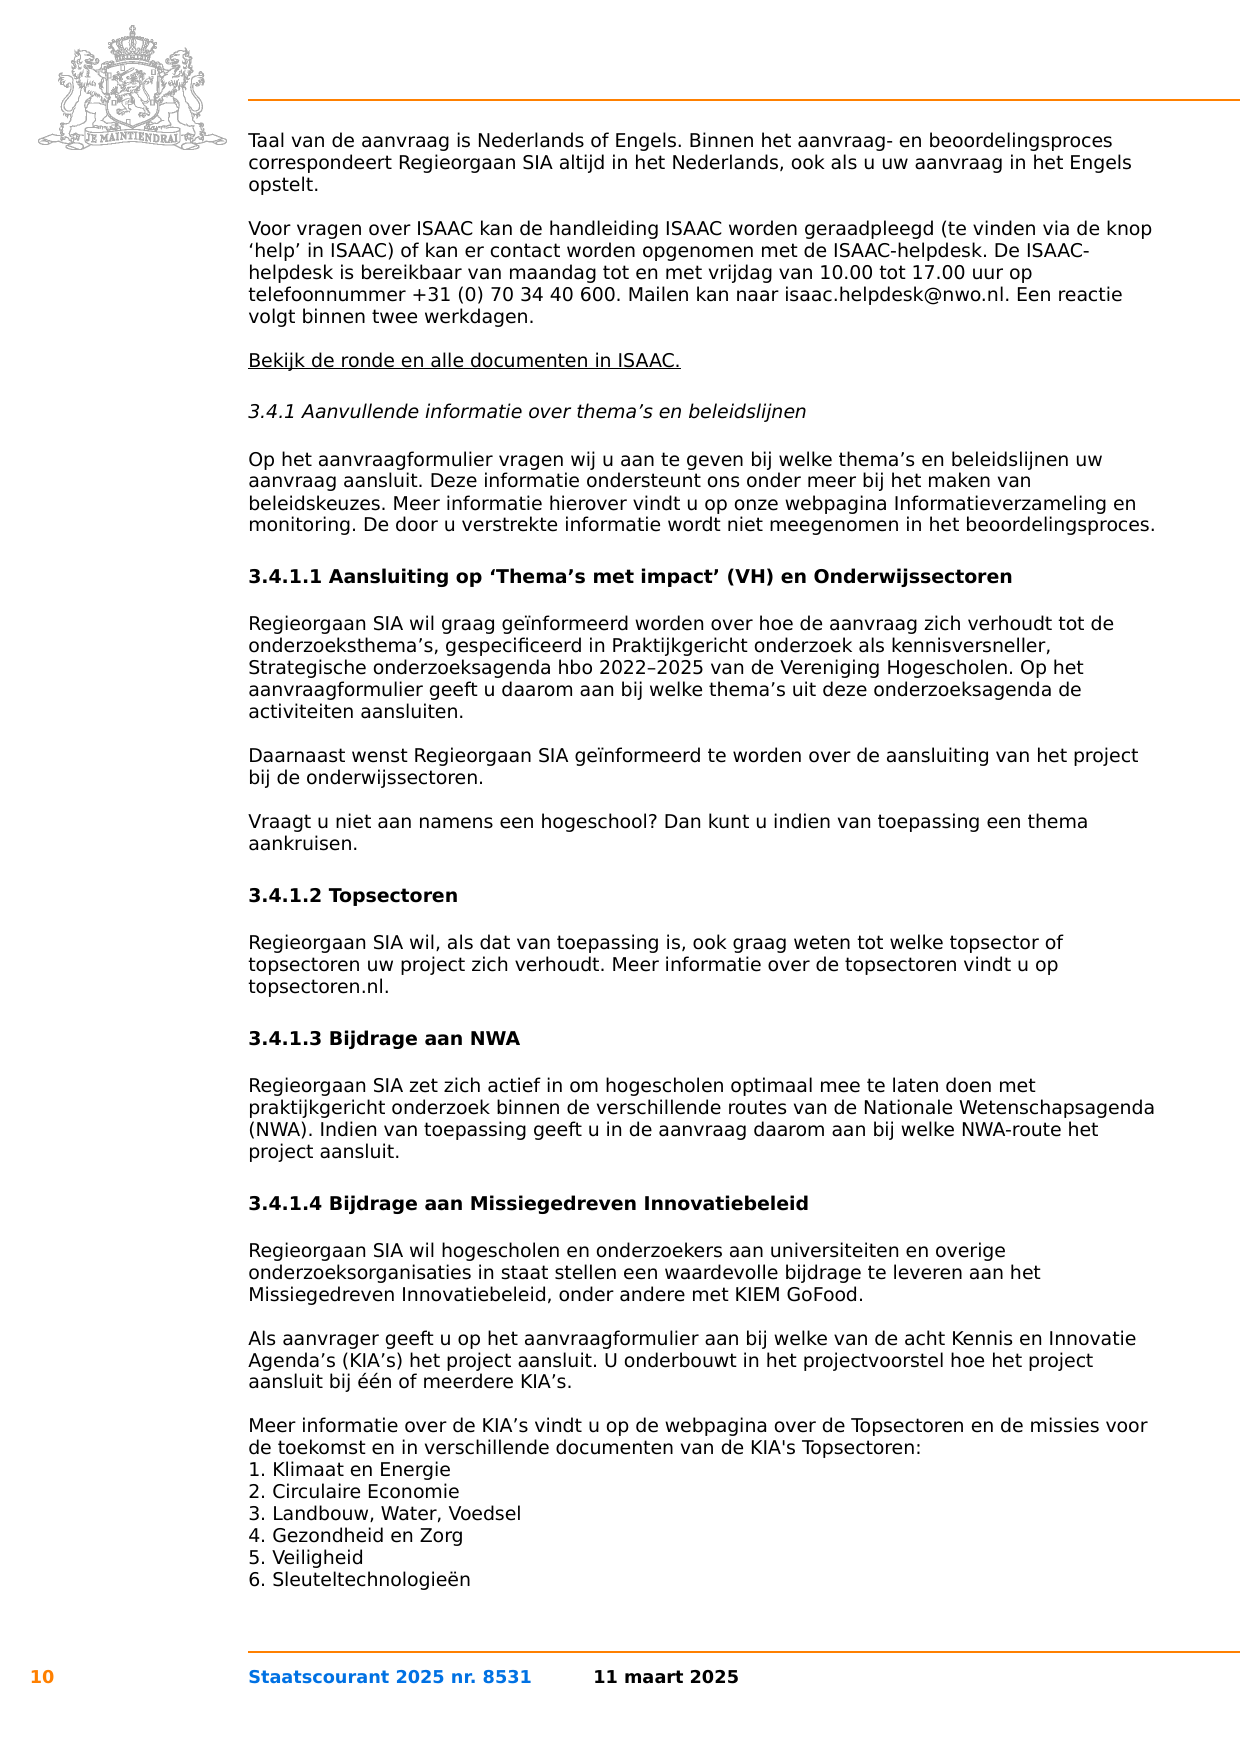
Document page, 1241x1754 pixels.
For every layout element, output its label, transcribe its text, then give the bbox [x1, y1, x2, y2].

subtitle 3.4.1.1 Aansluiting op ‘Thema’s met impact’ (VH) en Onderwijssectoren [248, 566, 1163, 588]
text 2. Circulaire Economie [248, 1481, 1163, 1503]
picture [38, 25, 227, 150]
text Regieorgaan SIA zet zich actief in om hogescholen optimaal mee te laten doen met praktijkgericht onderzoek binnen de verschillende routes van de Nationale Wetenschapsagenda (NWA). Indien van toepassing geeft u in de aanvraag daarom aan bij welke NWA-route het project aansluit. [248, 1075, 1163, 1163]
subtitle 3.4.1.3 Bijdrage aan NWA [248, 1028, 1163, 1050]
text Voor vragen over ISAAC kan de handleiding ISAAC worden geraadpleegd (te vinden via de knop ‘help’ in ISAAC) of kan er contact worden opgenomen met de ISAAC-helpdesk. De ISAAC-helpdesk is bereikbaar van maandag tot en met vrijdag van 10.00 tot 17.00 uur op telefoonnummer +31 (0) 70 34 40 600. Mailen kan naar isaac.helpdesk@nwo.nl. Een reactie volgt binnen twee werkdagen. [248, 218, 1163, 328]
text Vraagt u niet aan namens een hogeschool? Dan kunt u indien van toepassing een thema aankruisen. [248, 811, 1163, 855]
text Als aanvrager geeft u op het aanvraagformulier aan bij welke van de acht Kennis en Innovatie Agenda’s (KIA’s) het project aansluit. U onderbouwt in het projectvoorstel hoe het project aansluit bij één of meerdere KIA’s. [248, 1327, 1163, 1393]
text Taal van de aanvraag is Nederlands of Engels. Binnen het aanvraag- en beoordelingsproces correspondeert Regieorgaan SIA altijd in het Nederlands, ook als u uw aanvraag in het Engels opstelt. [248, 130, 1163, 196]
text Regieorgaan SIA wil hogescholen en onderzoekers aan universiteiten en overige onderzoeksorganisaties in staat stellen een waardevolle bijdrage te leveren aan het Missiegedreven Innovatiebeleid, onder andere met KIEM GoFood. [248, 1240, 1163, 1306]
text 6. Sleuteltechnologieën [248, 1569, 1163, 1591]
text Regieorgaan SIA wil graag geïnformeerd worden over hoe de aanvraag zich verhoudt tot de onderzoeksthema’s, gespecificeerd in Praktijkgericht onderzoek als kennisversneller, Strategische onderzoeksagenda hbo 2022–2025 van de Vereniging Hogescholen. Op het aanvraagformulier geeft u daarom aan bij welke thema’s uit deze onderzoeksagenda de activiteiten aansluiten. [248, 613, 1163, 723]
text 3. Landbouw, Water, Voedsel [248, 1503, 1163, 1525]
text 5. Veiligheid [248, 1547, 1163, 1569]
subtitle 3.4.1.2 Topsectoren [248, 885, 1163, 907]
text Bekijk de ronde en alle documenten in ISAAC. [248, 349, 1163, 371]
text 4. Gezondheid en Zorg [248, 1525, 1163, 1547]
subtitle 3.4.1 Aanvullende informatie over thema’s en beleidslijnen [248, 401, 1163, 423]
text Regieorgaan SIA wil, als dat van toepassing is, ook graag weten tot welke topsector of topsectoren uw project zich verhoudt. Meer informatie over de topsectoren vindt u op topsectoren.nl. [248, 932, 1163, 998]
text Daarnaast wenst Regieorgaan SIA geïnformeerd te worden over de aansluiting van het project bij de onderwijssectoren. [248, 745, 1163, 789]
subtitle 3.4.1.4 Bijdrage aan Missiegedreven Innovatiebeleid [248, 1193, 1163, 1215]
text 1. Klimaat en Energie [248, 1459, 1163, 1481]
text Meer informatie over de KIA’s vindt u op de webpagina over de Topsectoren en de missies voor de toekomst en in verschillende documenten van de KIA's Topsectoren: [248, 1415, 1163, 1459]
text Op het aanvraagformulier vragen wij u aan te geven bij welke thema’s en beleidslijnen uw aanvraag aansluit. Deze informatie ondersteunt ons onder meer bij het maken van beleidskeuzes. Meer informatie hierover vindt u op onze webpagina Informatieverzameling en monitoring. De door u verstrekte informatie wordt niet meegenomen in het beoordelingsproces. [248, 448, 1163, 536]
